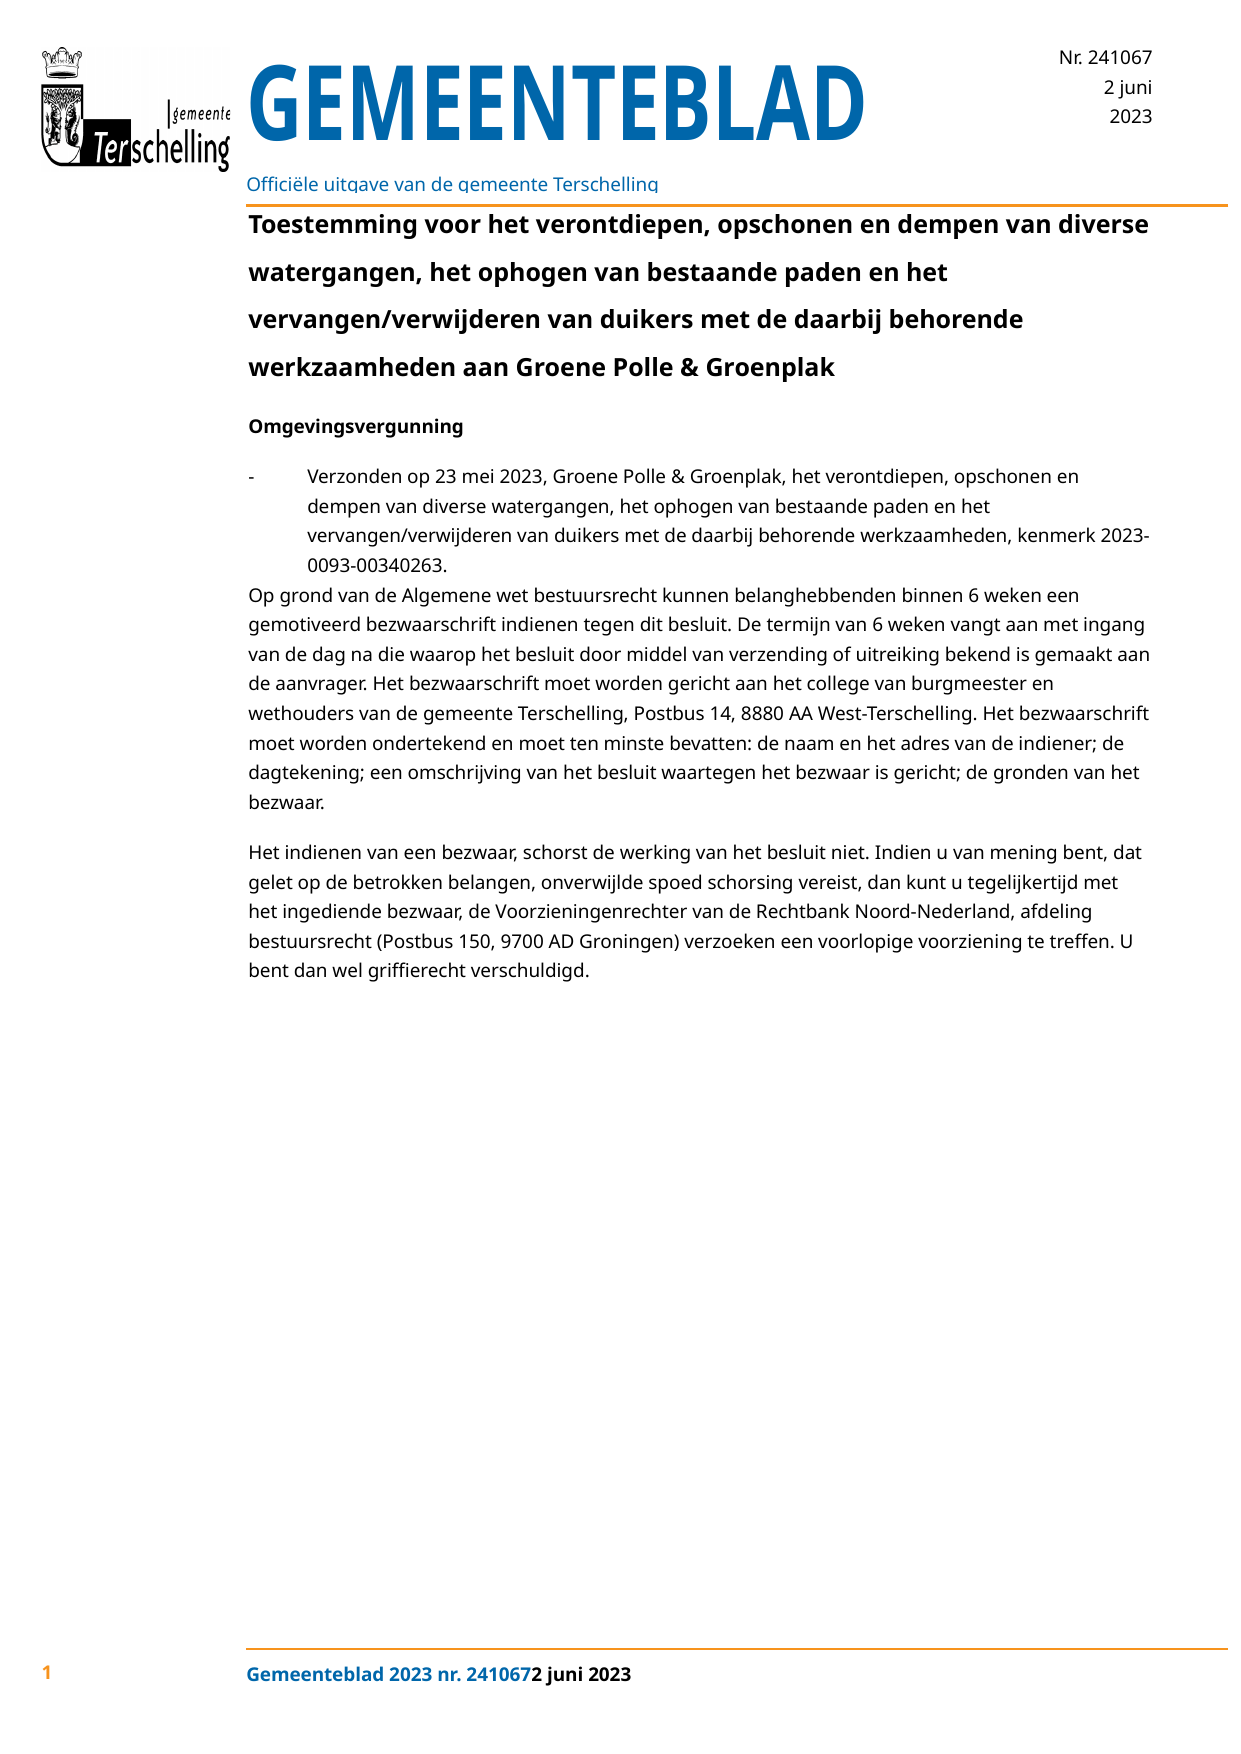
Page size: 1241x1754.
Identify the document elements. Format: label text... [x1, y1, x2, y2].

text Op grond van de Algemene wet bestuursrecht kunnen belanghebbenden binnen 6 weken een gemotiveerd bezwaarschrift indienen tegen dit besluit. De termijn van 6 weken vangt aan met ingang van de dag na die waarop het besluit door middel van verzending of uitreiking bekend is gemaakt aan de aanvrager. Het bezwaarschrift moet worden gericht aan het college van burgmeester en wethouders van de gemeente Terschelling, Postbus 14, 8880 AA West-Terschelling. Het bezwaarschrift moet worden ondertekend en moet ten minste bevatten: de naam en het adres van de indiener; de dagtekening; een omschrijving van het besluit waartegen het bezwaar is gericht; de gronden van het bezwaar. [248, 582, 1152, 815]
picture [41, 47, 231, 172]
list Verzonden op 23 mei 2023, Groene Polle & Groenplak, het verontdiepen, opschonen en dempen van diverse watergangen, het ophogen van bestaande paden en het vervangen/verwijderen van duikers met de daarbij behorende werkzaamheden, kenmerk 2023-0093-00340263. [248, 463, 1152, 578]
text Toestemming voor het verontdiepen, opschonen en dempen van diverse watergangen, het ophogen van bestaande paden en het vervangen/verwijderen van duikers met de daarbij behorende werkzaamheden aan Groene Polle & Groenplak [248, 207, 1152, 384]
text Het indienen van een bezwaar, schorst de werking van het besluit niet. Indien u van mening bent, dat gelet op de betrokken belangen, onverwijlde spoed schorsing vereist, dan kunt u tegelijkertijd met het ingediende bezwaar, de Voorzieningenrechter van de Rechtbank Noord-Nederland, afdeling bestuursrecht (Postbus 150, 9700 AD Groningen) verzoeken een voorlopige voorziening te treffen. U bent dan wel griffierecht verschuldigd. [248, 839, 1152, 983]
text Omgevingsvergunning [248, 413, 1152, 439]
